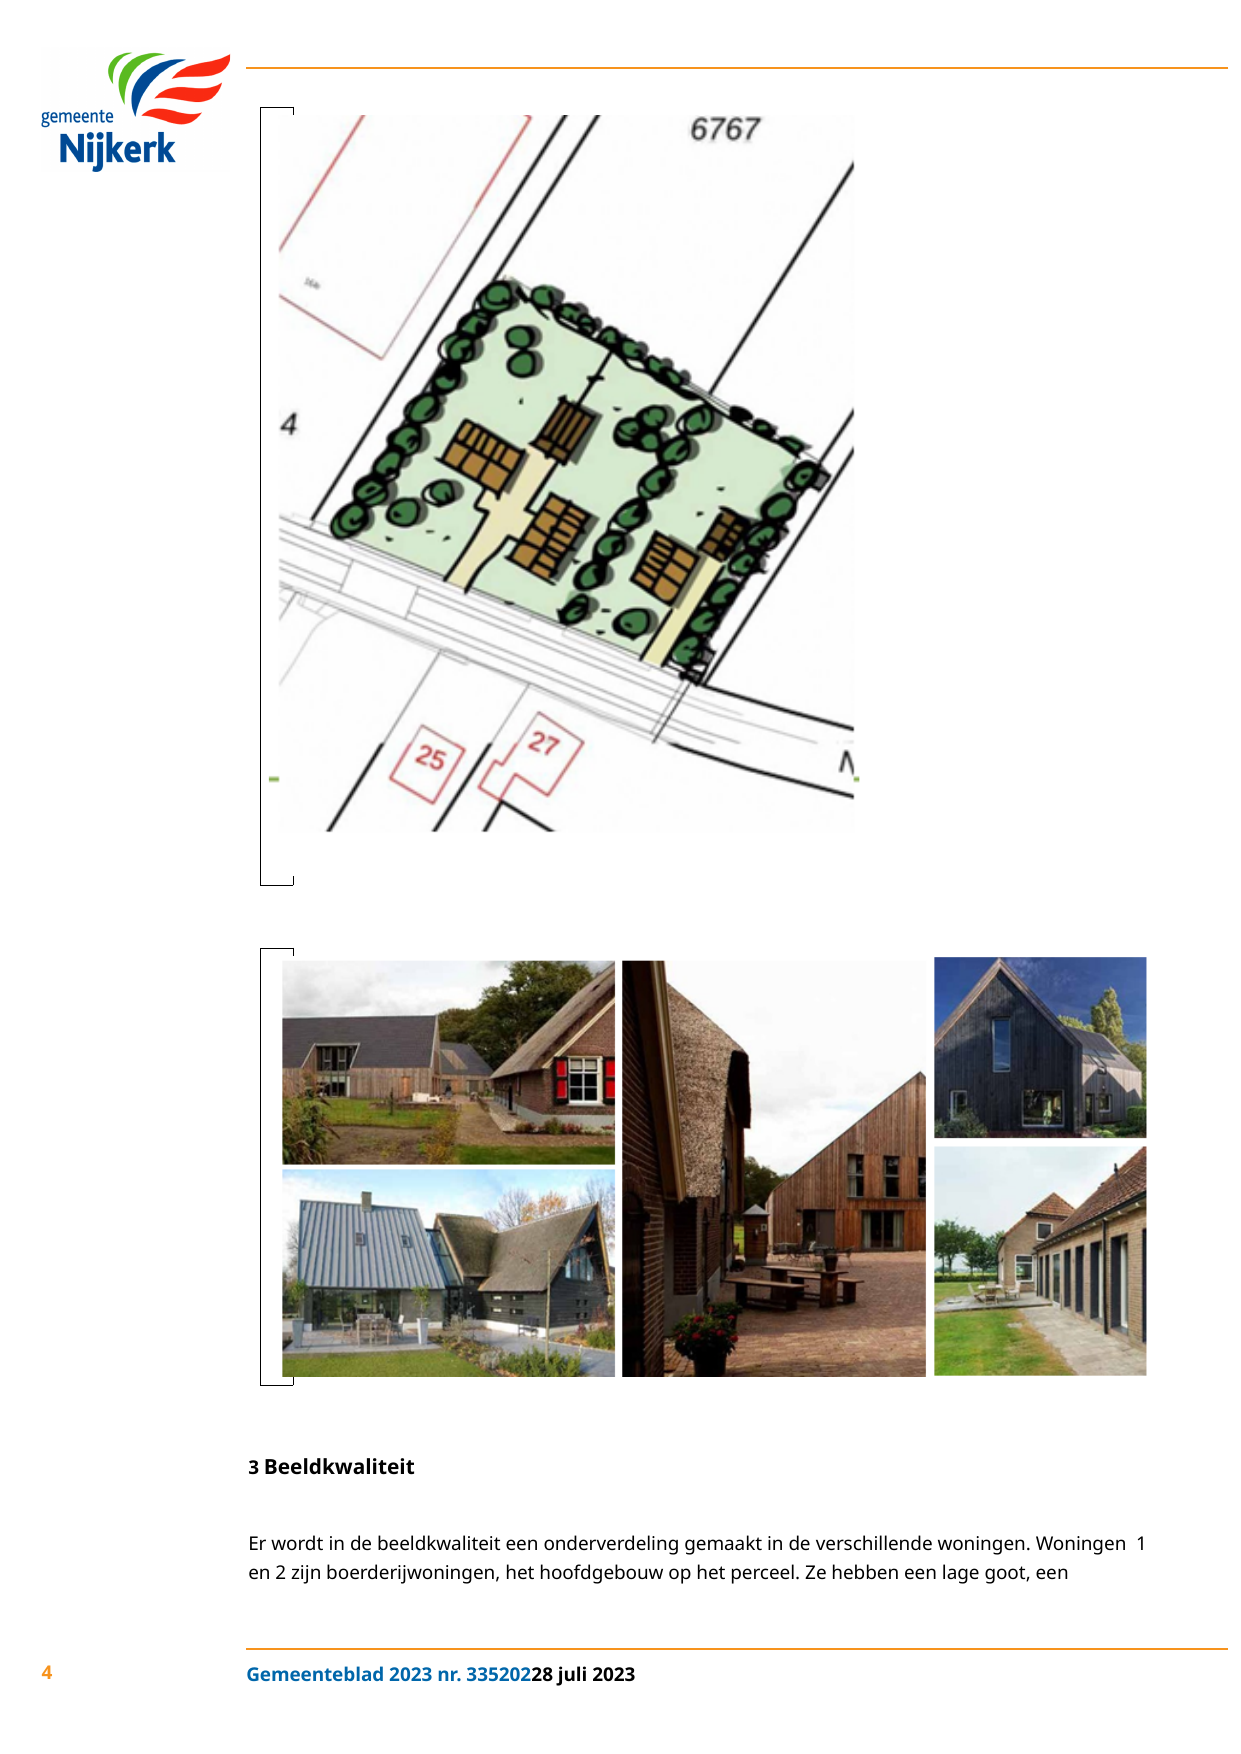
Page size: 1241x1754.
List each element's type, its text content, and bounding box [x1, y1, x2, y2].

picture [268, 115, 860, 876]
text 3 Beeldkwaliteit [248, 1452, 1152, 1481]
text Er wordt in de beeldkwaliteit een onderverdeling gemaakt in de verschillende woningen. Woningen 1 en 2 zijn boerderijwoningen, het hoofdgebouw op het perceel. Ze hebben een lage goot, een [248, 1530, 1152, 1585]
picture [41, 47, 231, 172]
picture [268, 956, 1155, 1377]
